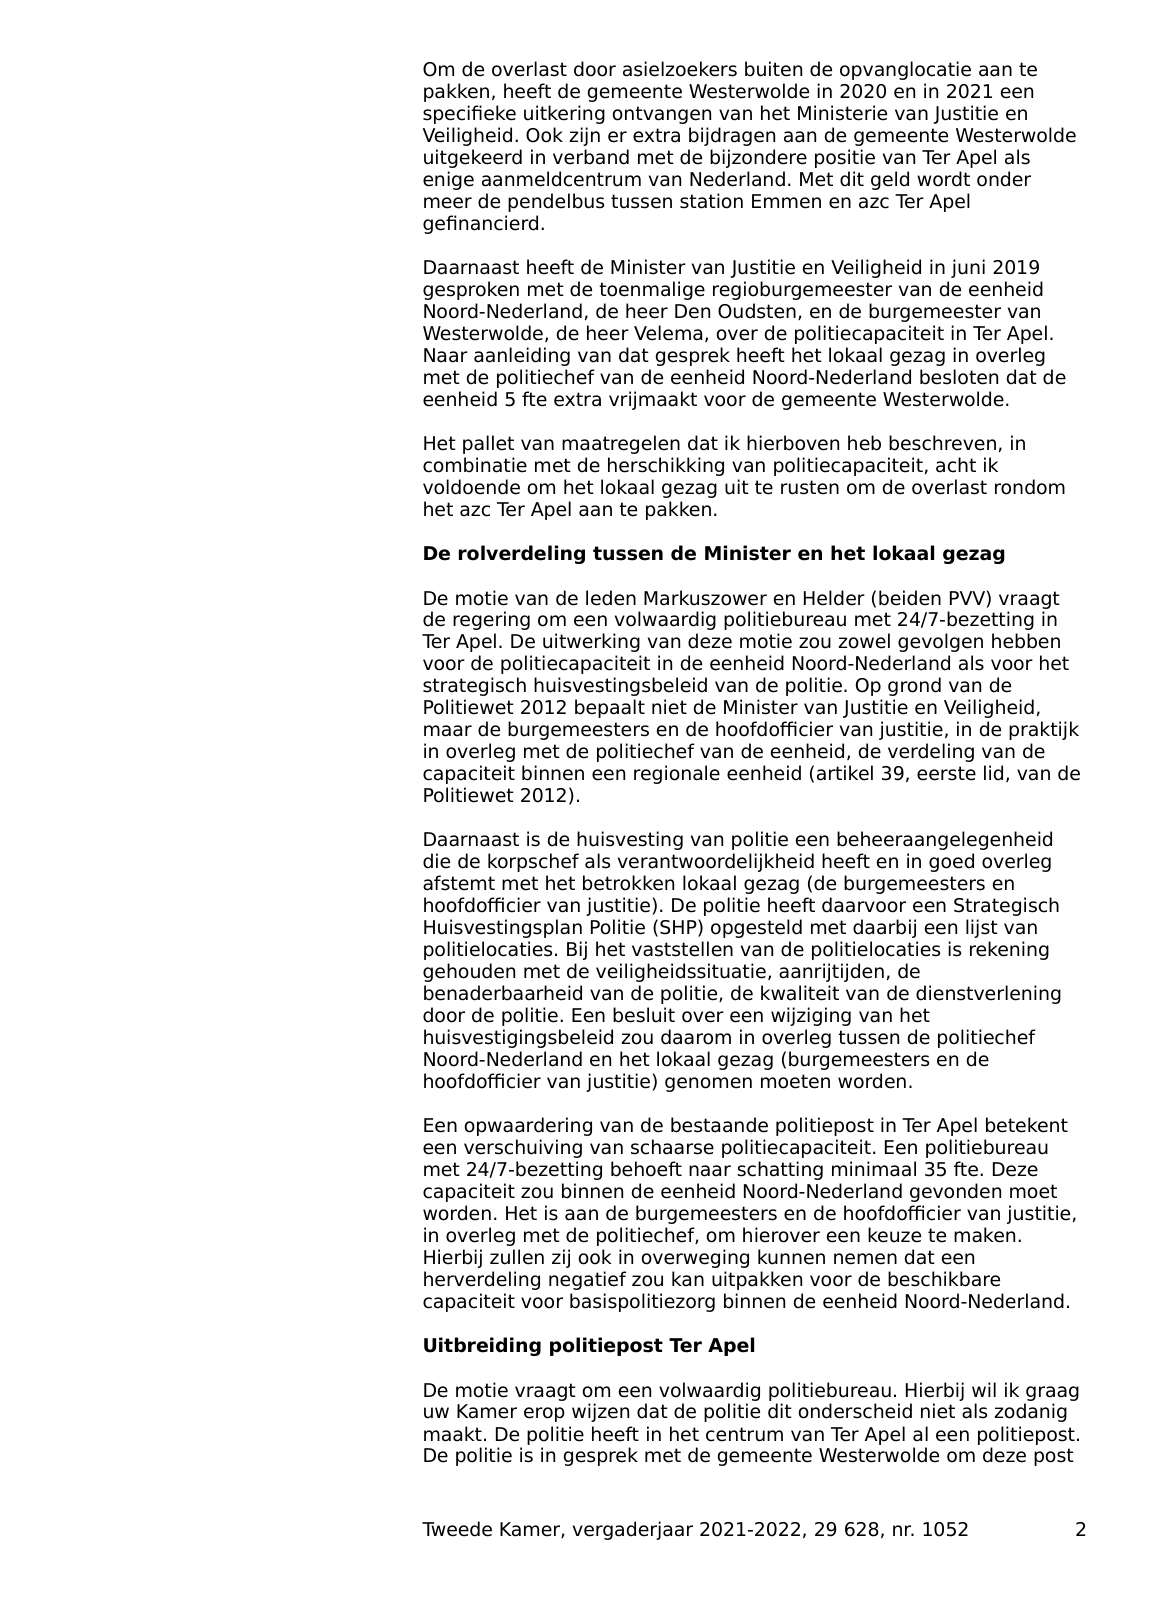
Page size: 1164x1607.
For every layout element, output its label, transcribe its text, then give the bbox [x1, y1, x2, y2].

text Daarnaast is de huisvesting van politie een beheeraangelegenheid die de korpschef als verantwoordelijkheid heeft en in goed overleg afstemt met het betrokken lokaal gezag (de burgemeesters en hoofdofficier van justitie). De politie heeft daarvoor een Strategisch Huisvestingsplan Politie (SHP) opgesteld met daarbij een lijst van politielocaties. Bij het vaststellen van de politielocaties is rekening gehouden met de veiligheidssituatie, aanrijtijden, de benaderbaarheid van de politie, de kwaliteit van de dienstverlening door de politie. Een besluit over een wijziging van het huisvestigingsbeleid zou daarom in overleg tussen de politiechef Noord-Nederland en het lokaal gezag (burgemeesters en de hoofdofficier van justitie) genomen moeten worden. [422, 829, 1087, 1093]
text Om de overlast door asielzoekers buiten de opvanglocatie aan te pakken, heeft de gemeente Westerwolde in 2020 en in 2021 een specifieke uitkering ontvangen van het Ministerie van Justitie en Veiligheid. Ook zijn er extra bijdragen aan de gemeente Westerwolde uitgekeerd in verband met de bijzondere positie van Ter Apel als enige aanmeldcentrum van Nederland. Met dit geld wordt onder meer de pendelbus tussen station Emmen en azc Ter Apel gefinancierd. [422, 59, 1087, 235]
text De motie vraagt om een volwaardig politiebureau. Hierbij wil ik graag uw Kamer erop wijzen dat de politie dit onderscheid niet als zodanig maakt. De politie heeft in het centrum van Ter Apel al een politiepost. De politie is in gesprek met de gemeente Westerwolde om deze post [422, 1379, 1087, 1467]
subtitle Uitbreiding politiepost Ter Apel [422, 1335, 1087, 1357]
text Een opwaardering van de bestaande politiepost in Ter Apel betekent een verschuiving van schaarse politiecapaciteit. Een politiebureau met 24/7-bezetting behoeft naar schatting minimaal 35 fte. Deze capaciteit zou binnen de eenheid Noord-Nederland gevonden moet worden. Het is aan de burgemeesters en de hoofdofficier van justitie, in overleg met de politiechef, om hierover een keuze te maken. Hierbij zullen zij ook in overweging kunnen nemen dat een herverdeling negatief zou kan uitpakken voor de beschikbare capaciteit voor basispolitiezorg binnen de eenheid Noord-Nederland. [422, 1115, 1087, 1313]
text Het pallet van maatregelen dat ik hierboven heb beschreven, in combinatie met de herschikking van politiecapaciteit, acht ik voldoende om het lokaal gezag uit te rusten om de overlast rondom het azc Ter Apel aan te pakken. [422, 433, 1087, 521]
subtitle De rolverdeling tussen de Minister en het lokaal gezag [422, 543, 1087, 565]
text Daarnaast heeft de Minister van Justitie en Veiligheid in juni 2019 gesproken met de toenmalige regioburgemeester van de eenheid Noord-Nederland, de heer Den Oudsten, en de burgemeester van Westerwolde, de heer Velema, over de politiecapaciteit in Ter Apel. Naar aanleiding van dat gesprek heeft het lokaal gezag in overleg met de politiechef van de eenheid Noord-Nederland besloten dat de eenheid 5 fte extra vrijmaakt voor de gemeente Westerwolde. [422, 257, 1087, 411]
text De motie van de leden Markuszower en Helder (beiden PVV) vraagt de regering om een volwaardig politiebureau met 24/7-bezetting in Ter Apel. De uitwerking van deze motie zou zowel gevolgen hebben voor de politiecapaciteit in de eenheid Noord-Nederland als voor het strategisch huisvestingsbeleid van de politie. Op grond van de Politiewet 2012 bepaalt niet de Minister van Justitie en Veiligheid, maar de burgemeesters en de hoofdofficier van justitie, in de praktijk in overleg met de politiechef van de eenheid, de verdeling van de capaciteit binnen een regionale eenheid (artikel 39, eerste lid, van de Politiewet 2012). [422, 587, 1087, 807]
